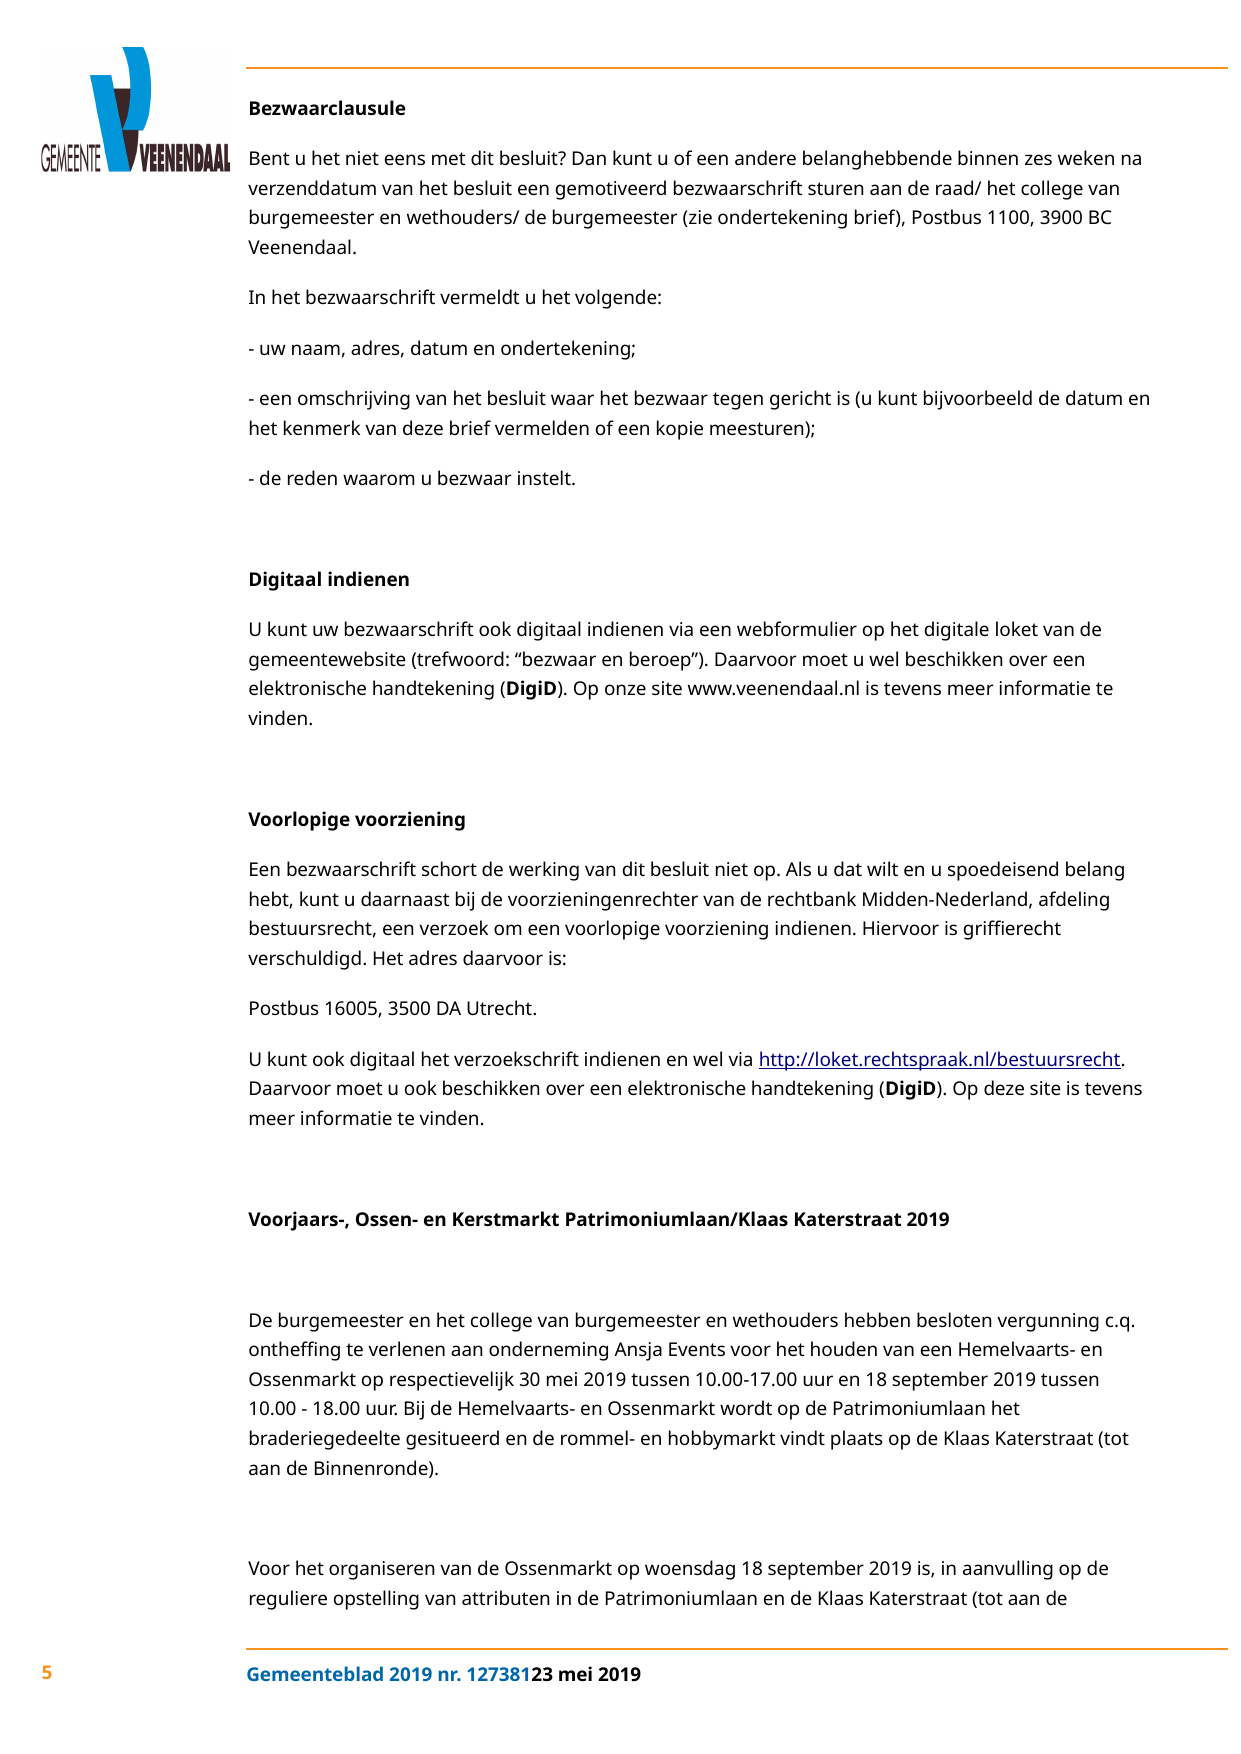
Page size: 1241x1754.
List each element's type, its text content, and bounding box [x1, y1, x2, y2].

text Postbus 16005, 3500 DA Utrecht. [248, 996, 1152, 1021]
text Voorlopige voorziening [248, 806, 1152, 832]
picture [123, 47, 231, 172]
text Bent u het niet eens met dit besluit? Dan kunt u of een andere belanghebbende binnen zes weken na verzenddatum van het besluit een gemotiveerd bezwaarschrift sturen aan de raad/ het college van burgemeester en wethouders/ de burgemeester (zie ondertekening brief), Postbus 1100, 3900 BC Veenendaal. [248, 145, 1152, 260]
text Voor het organiseren van de Ossenmarkt op woensdag 18 september 2019 is, in aanvulling op de reguliere opstelling van attributen in de Patrimoniumlaan en de Klaas Katerstraat (tot aan de [248, 1556, 1152, 1611]
text - de reden waarom u bezwaar instelt. [248, 465, 1152, 491]
text Bezwaarclausule [248, 95, 1152, 121]
text Een bezwaarschrift schort de werking van dit besluit niet op. Als u dat wilt en u spoedeisend belang hebt, kunt u daarnaast bij de voorzieningenrechter van de rechtbank Midden-Nederland, afdeling bestuursrecht, een verzoek om een voorlopige voorziening indienen. Hiervoor is griffierecht verschuldigd. Het adres daarvoor is: [248, 856, 1152, 971]
text - een omschrijving van het besluit waar het bezwaar tegen gericht is (u kunt bijvoorbeeld de datum en het kenmerk van deze brief vermelden of een kopie meesturen); [248, 385, 1152, 441]
text U kunt uw bezwaarschrift ook digitaal indienen via een webformulier op het digitale loket van de gemeentewebsite (trefwoord: “bezwaar en beroep”). Daarvoor moet u wel beschikken over een elektronische handtekening (DigiD). Op onze site www.veenendaal.nl is tevens meer informatie te vinden. [248, 616, 1152, 731]
text In het bezwaarschrift vermeldt u het volgende: [248, 284, 1152, 310]
text - uw naam, adres, datum en ondertekening; [248, 335, 1152, 361]
text De burgemeester en het college van burgemeester en wethouders hebben besloten vergunning c.q. ontheffing te verlenen aan onderneming Ansja Events voor het houden van een Hemelvaarts- en Ossenmarkt op respectievelijk 30 mei 2019 tussen 10.00-17.00 uur en 18 september 2019 tussen 10.00 - 18.00 uur. Bij de Hemelvaarts- en Ossenmarkt wordt op de Patrimoniumlaan het braderiegedeelte gesitueerd en de rommel- en hobbymarkt vindt plaats op de Klaas Katerstraat (tot aan de Binnenronde). [248, 1307, 1152, 1481]
picture [41, 47, 130, 172]
text Voorjaars-, Ossen- en Kerstmarkt Patrimoniumlaan/Klaas Katerstraat 2019 [248, 1206, 1152, 1232]
text Digitaal indienen [248, 566, 1152, 592]
text U kunt ook digitaal het verzoekschrift indienen en wel via http://loket.rechtspraak.nl/bestuursrecht. Daarvoor moet u ook beschikken over een elektronische handtekening (DigiD). Op deze site is tevens meer informatie te vinden. [248, 1046, 1152, 1131]
